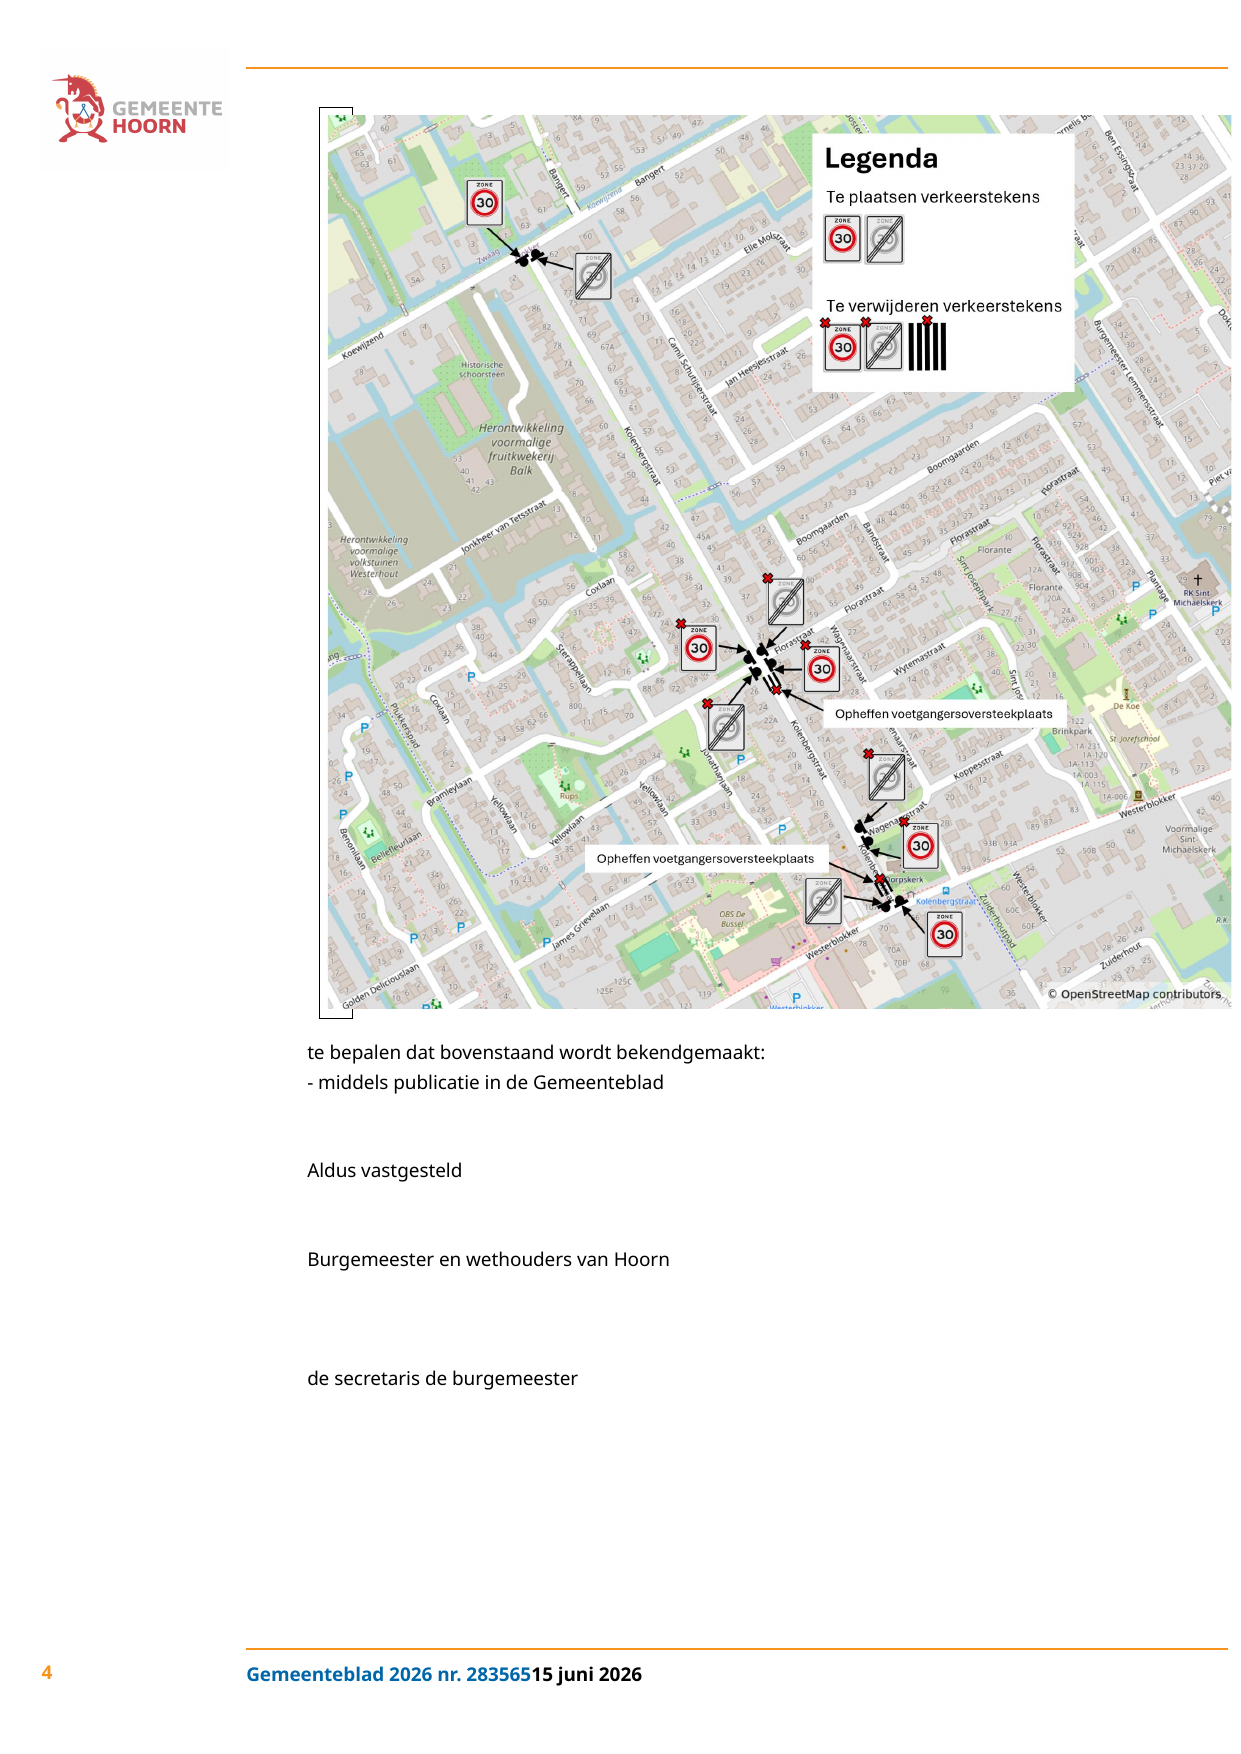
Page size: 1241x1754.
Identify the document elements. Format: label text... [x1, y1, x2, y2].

list Aldus vastgesteld [248, 1158, 1152, 1183]
list Burgemeester en wethouders van Hoorn [248, 1246, 1152, 1272]
picture [41, 47, 231, 172]
list te bepalen dat bovenstaand wordt bekendgemaakt: [248, 1039, 1152, 1065]
picture [327, 115, 1232, 1009]
list - middels publicatie in de Gemeenteblad [248, 1069, 1152, 1094]
list de secretaris de burgemeester [248, 1365, 1152, 1390]
